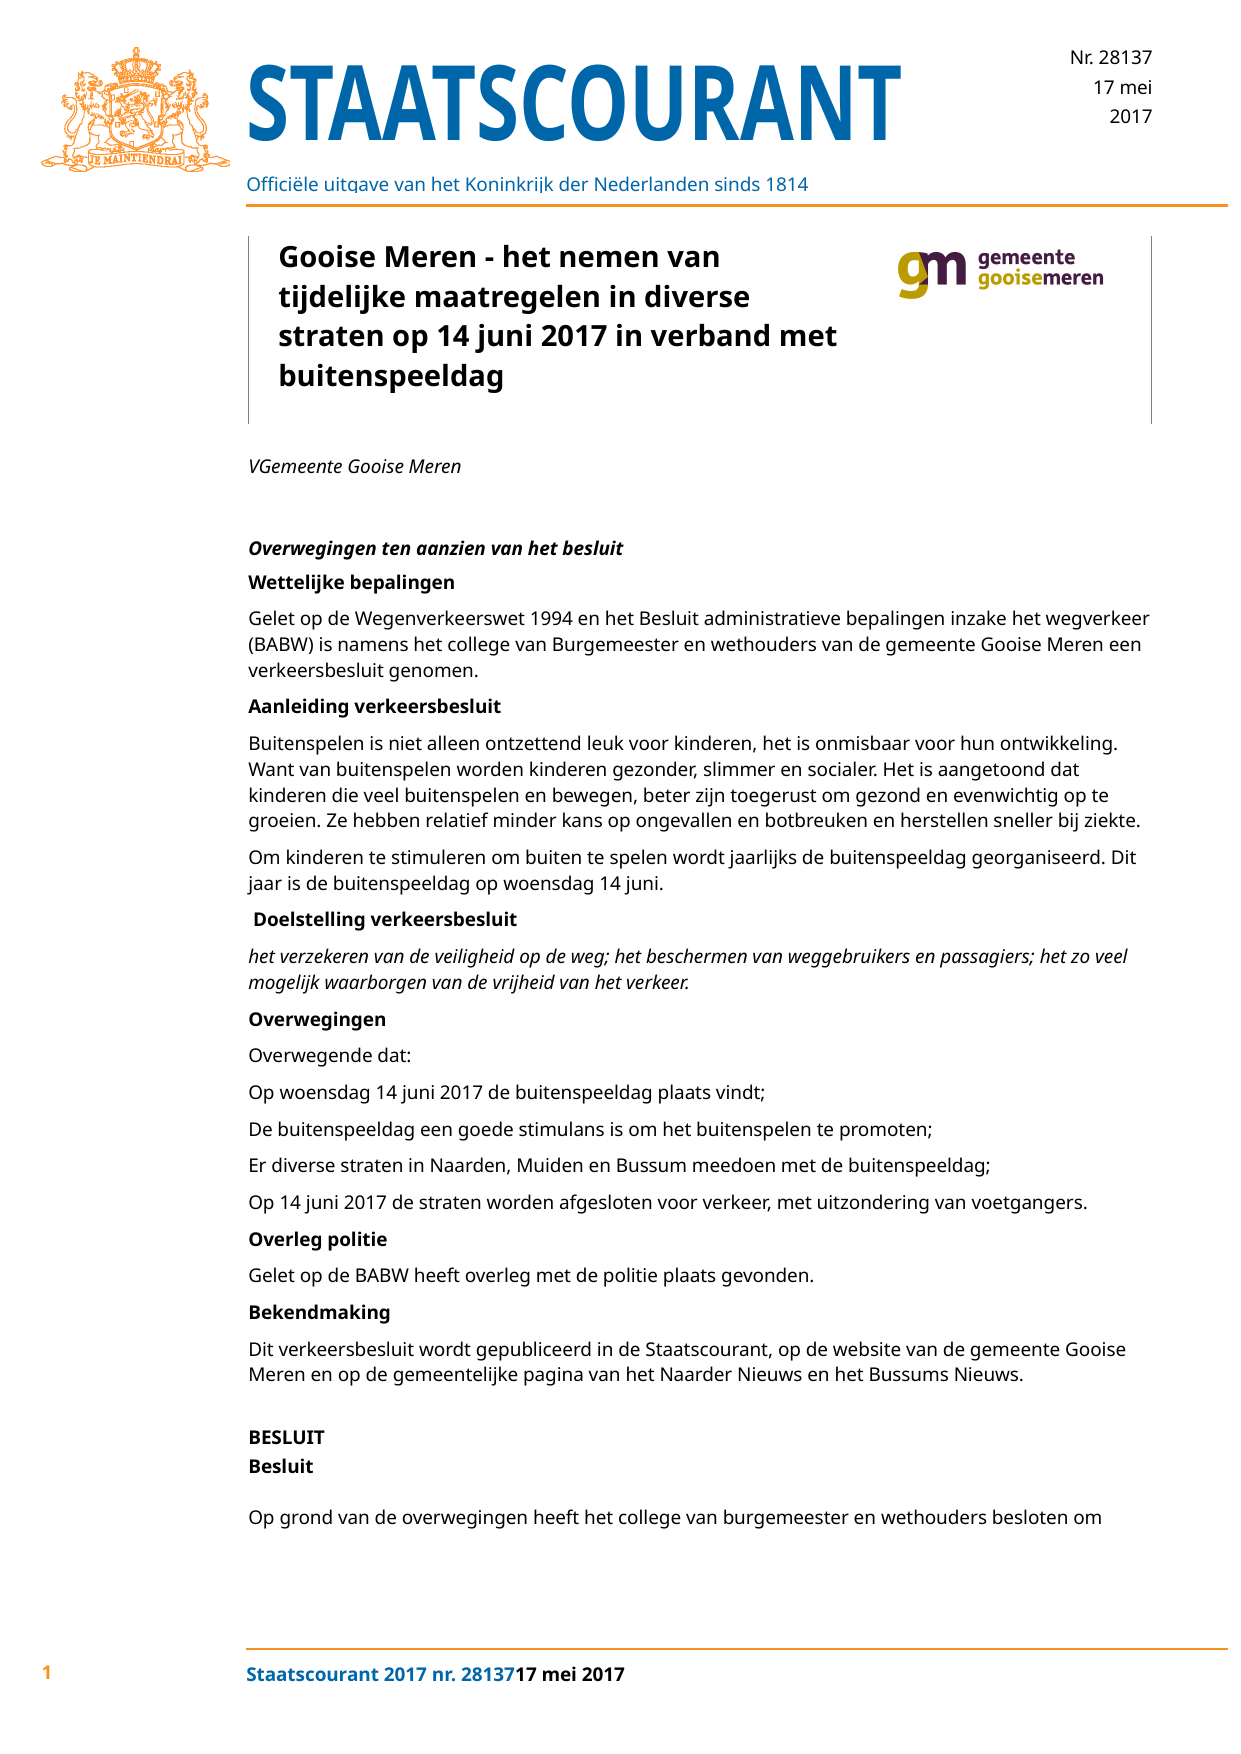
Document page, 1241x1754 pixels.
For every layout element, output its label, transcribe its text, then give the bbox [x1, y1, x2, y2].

text Gelet op de BABW heeft overleg met de politie plaats gevonden. [248, 1262, 1152, 1288]
text Aanleiding verkeersbesluit [248, 694, 1152, 719]
picture [41, 47, 231, 172]
text Dit verkeersbesluit wordt gepubliceerd in de Staatscourant, op de website van de gemeente Gooise Meren en op de gemeentelijke pagina van het Naarder Nieuws en het Bussums Nieuws. [248, 1336, 1152, 1387]
text Bekendmaking [248, 1299, 1152, 1325]
text Om kinderen te stimuleren om buiten te spelen wordt jaarlijks de buitenspeeldag georganiseerd. Dit jaar is de buitenspeeldag op woensdag 14 juni. [248, 844, 1152, 896]
table_header [850, 236, 1151, 424]
text Doelstelling verkeersbesluit [248, 907, 1152, 932]
text Op grond van de overwegingen heeft het college van burgemeester en wethouders besloten om [248, 1504, 1152, 1530]
text Overwegingen ten aanzien van het besluit [248, 535, 1152, 561]
text Gelet op de Wegenverkeerswet 1994 en het Besluit administratieve bepalingen inzake het wegverkeer (BABW) is namens het college van Burgemeester en wethouders van de gemeente Gooise Meren een verkeersbesluit genomen. [248, 606, 1152, 683]
text Wettelijke bepalingen [248, 569, 1152, 595]
table_header Gooise Meren - het nemen van tijdelijke maatregelen in diverse straten op 14 juni 2017 in verband met buitenspeeldag [249, 236, 850, 424]
text Op 14 juni 2017 de straten worden afgesloten voor verkeer, met uitzondering van voetgangers. [248, 1189, 1152, 1215]
text VGemeente Gooise Meren [248, 454, 1152, 479]
text Overwegende dat: [248, 1042, 1152, 1068]
text Er diverse straten in Naarden, Muiden en Bussum meedoen met de buitenspeeldag; [248, 1152, 1152, 1178]
picture [882, 236, 1119, 315]
text Overleg politie [248, 1226, 1152, 1251]
text Overwegingen [248, 1006, 1152, 1031]
text Besluit [248, 1454, 1152, 1479]
text BESLUIT [248, 1424, 1152, 1450]
text Buitenspelen is niet alleen ontzettend leuk voor kinderen, het is onmisbaar voor hun ontwikkeling. Want van buitenspelen worden kinderen gezonder, slimmer en socialer. Het is aangetoond dat kinderen die veel buitenspelen en bewegen, beter zijn toegerust om gezond en evenwichtig op te groeien. Ze hebben relatief minder kans op ongevallen en botbreuken en herstellen sneller bij ziekte. [248, 730, 1152, 833]
text De buitenspeeldag een goede stimulans is om het buitenspelen te promoten; [248, 1116, 1152, 1141]
text Op woensdag 14 juni 2017 de buitenspeeldag plaats vindt; [248, 1079, 1152, 1105]
text het verzekeren van de veiligheid op de weg; het beschermen van weggebruikers en passagiers; het zo veel mogelijk waarborgen van de vrijheid van het verkeer. [248, 943, 1152, 995]
